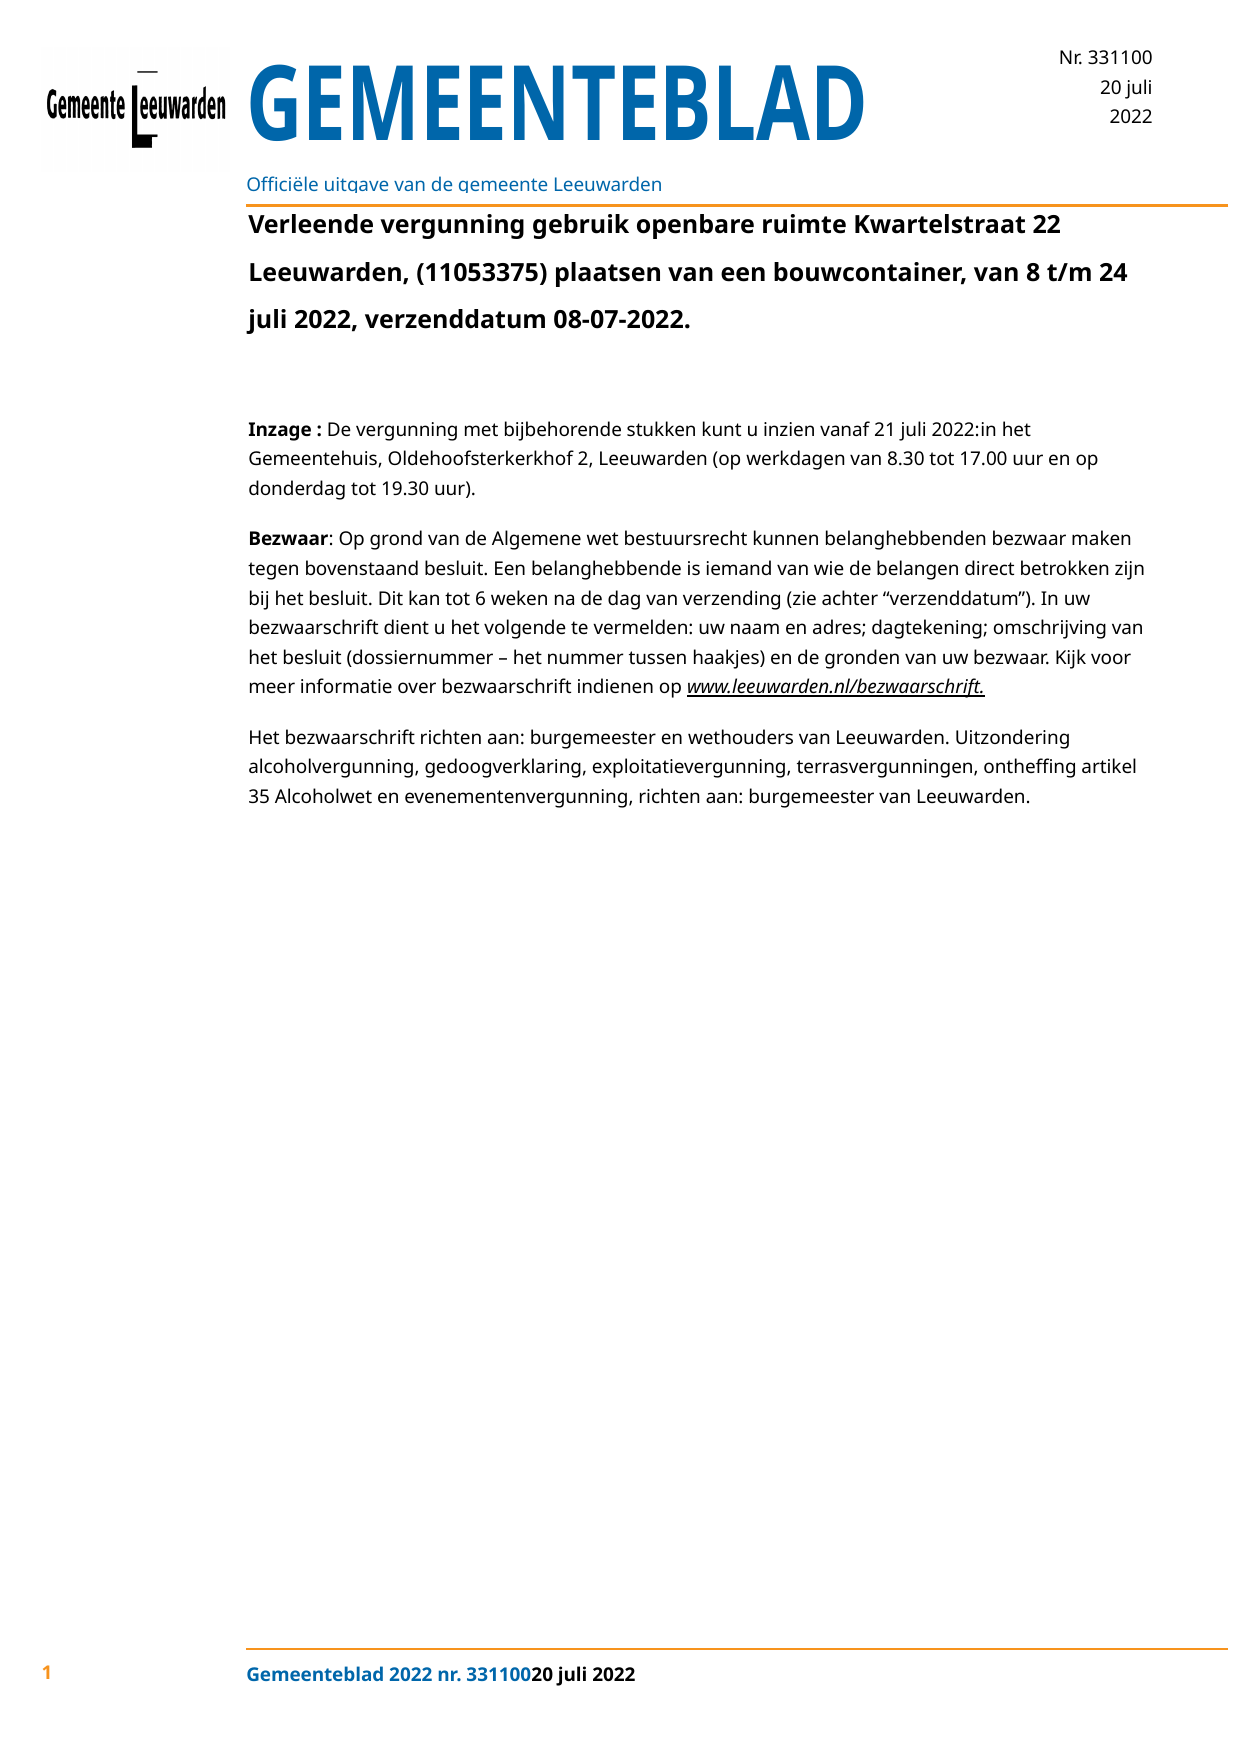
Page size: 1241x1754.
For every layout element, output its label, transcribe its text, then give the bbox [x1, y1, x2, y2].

text Bezwaar: Op grond van de Algemene wet bestuursrecht kunnen belanghebbenden bezwaar maken tegen bovenstaand besluit. Een belanghebbende is iemand van wie de belangen direct betrokken zijn bij het besluit. Dit kan tot 6 weken na de dag van verzending (zie achter “verzenddatum”). In uw bezwaarschrift dient u het volgende te vermelden: uw naam en adres; dagtekening; omschrijving van het besluit (dossiernummer – het nummer tussen haakjes) en de gronden van uw bezwaar. Kijk voor meer informatie over bezwaarschrift indienen op www.leeuwarden.nl/bezwaarschrift. [248, 526, 1152, 699]
text Het bezwaarschrift richten aan: burgemeester en wethouders van Leeuwarden. Uitzondering alcoholvergunning, gedoogverklaring, exploitatievergunning, terrasvergunningen, ontheffing artikel 35 Alcoholwet en evenementenvergunning, richten aan: burgemeester van Leeuwarden. [248, 724, 1152, 809]
text Inzage : De vergunning met bijbehorende stukken kunt u inzien vanaf 21 juli 2022:in het Gemeentehuis, Oldehoofsterkerkhof 2, Leeuwarden (op werkdagen van 8.30 tot 17.00 uur en op donderdag tot 19.30 uur). [248, 416, 1152, 501]
text Verleende vergunning gebruik openbare ruimte Kwartelstraat 22 Leeuwarden, (11053375) plaatsen van een bouwcontainer, van 8 t/m 24 juli 2022, verzenddatum 08-07-2022. [248, 207, 1152, 336]
picture [41, 47, 231, 172]
